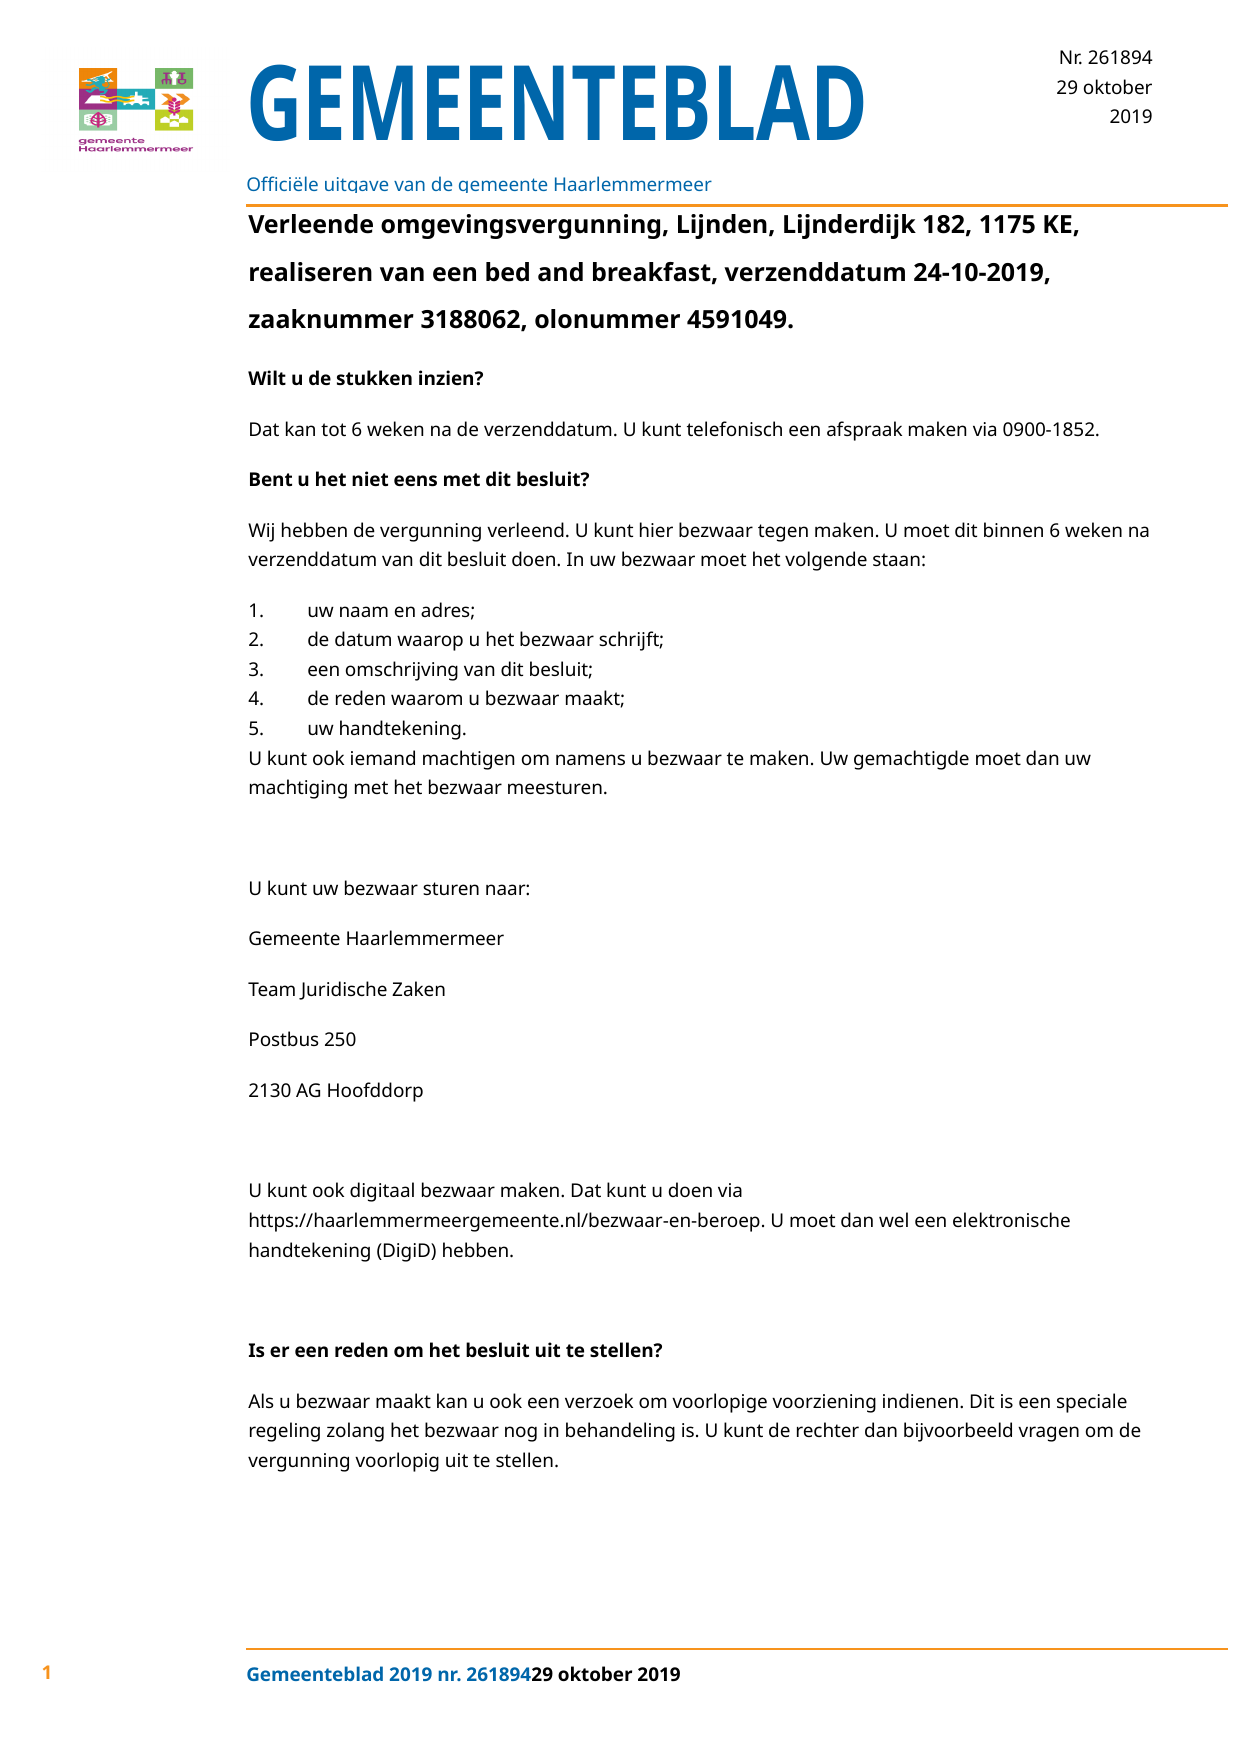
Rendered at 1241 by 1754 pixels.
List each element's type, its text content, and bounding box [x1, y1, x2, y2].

text Wilt u de stukken inzien? [248, 366, 1152, 391]
text Postbus 250 [248, 1026, 1152, 1052]
text U kunt uw bezwaar sturen naar: [248, 875, 1152, 901]
text U kunt ook iemand machtigen om namens u bezwaar te maken. Uw gemachtigde moet dan uw machtiging met het bezwaar meesturen. [248, 745, 1152, 800]
text Wij hebben de vergunning verleend. U kunt hier bezwaar tegen maken. U moet dit binnen 6 weken na verzenddatum van dit besluit doen. In uw bezwaar moet het volgende staan: [248, 517, 1152, 572]
text Team Juridische Zaken [248, 976, 1152, 1002]
text 2130 AG Hoofddorp [248, 1077, 1152, 1102]
text Dat kan tot 6 weken na de verzenddatum. U kunt telefonisch een afspraak maken via 0900-1852. [248, 416, 1152, 442]
text Als u bezwaar maakt kan u ook een verzoek om voorlopige voorziening indienen. Dit is een speciale regeling zolang het bezwaar nog in behandeling is. U kunt de rechter dan bijvoorbeeld vragen om de vergunning voorlopig uit te stellen. [248, 1388, 1152, 1473]
list uw naam en adres; [248, 597, 1152, 622]
list de datum waarop u het bezwaar schrijft; [248, 626, 1152, 652]
list een omschrijving van dit besluit; [248, 656, 1152, 682]
text Verleende omgevingsvergunning, Lijnden, Lijnderdijk 182, 1175 KE, realiseren van een bed and breakfast, verzenddatum 24-10-2019, zaaknummer 3188062, olonummer 4591049. [248, 207, 1152, 336]
picture [41, 47, 231, 172]
text Is er een reden om het besluit uit te stellen? [248, 1338, 1152, 1363]
list de reden waarom u bezwaar maakt; [248, 686, 1152, 711]
text U kunt ook digitaal bezwaar maken. Dat kunt u doen via https://haarlemmermeergemeente.nl/bezwaar-en-beroep. U moet dan wel een elektronische handtekening (DigiD) hebben. [248, 1178, 1152, 1262]
text Bent u het niet eens met dit besluit? [248, 466, 1152, 492]
text Gemeente Haarlemmermeer [248, 926, 1152, 951]
list uw handtekening. [248, 715, 1152, 741]
